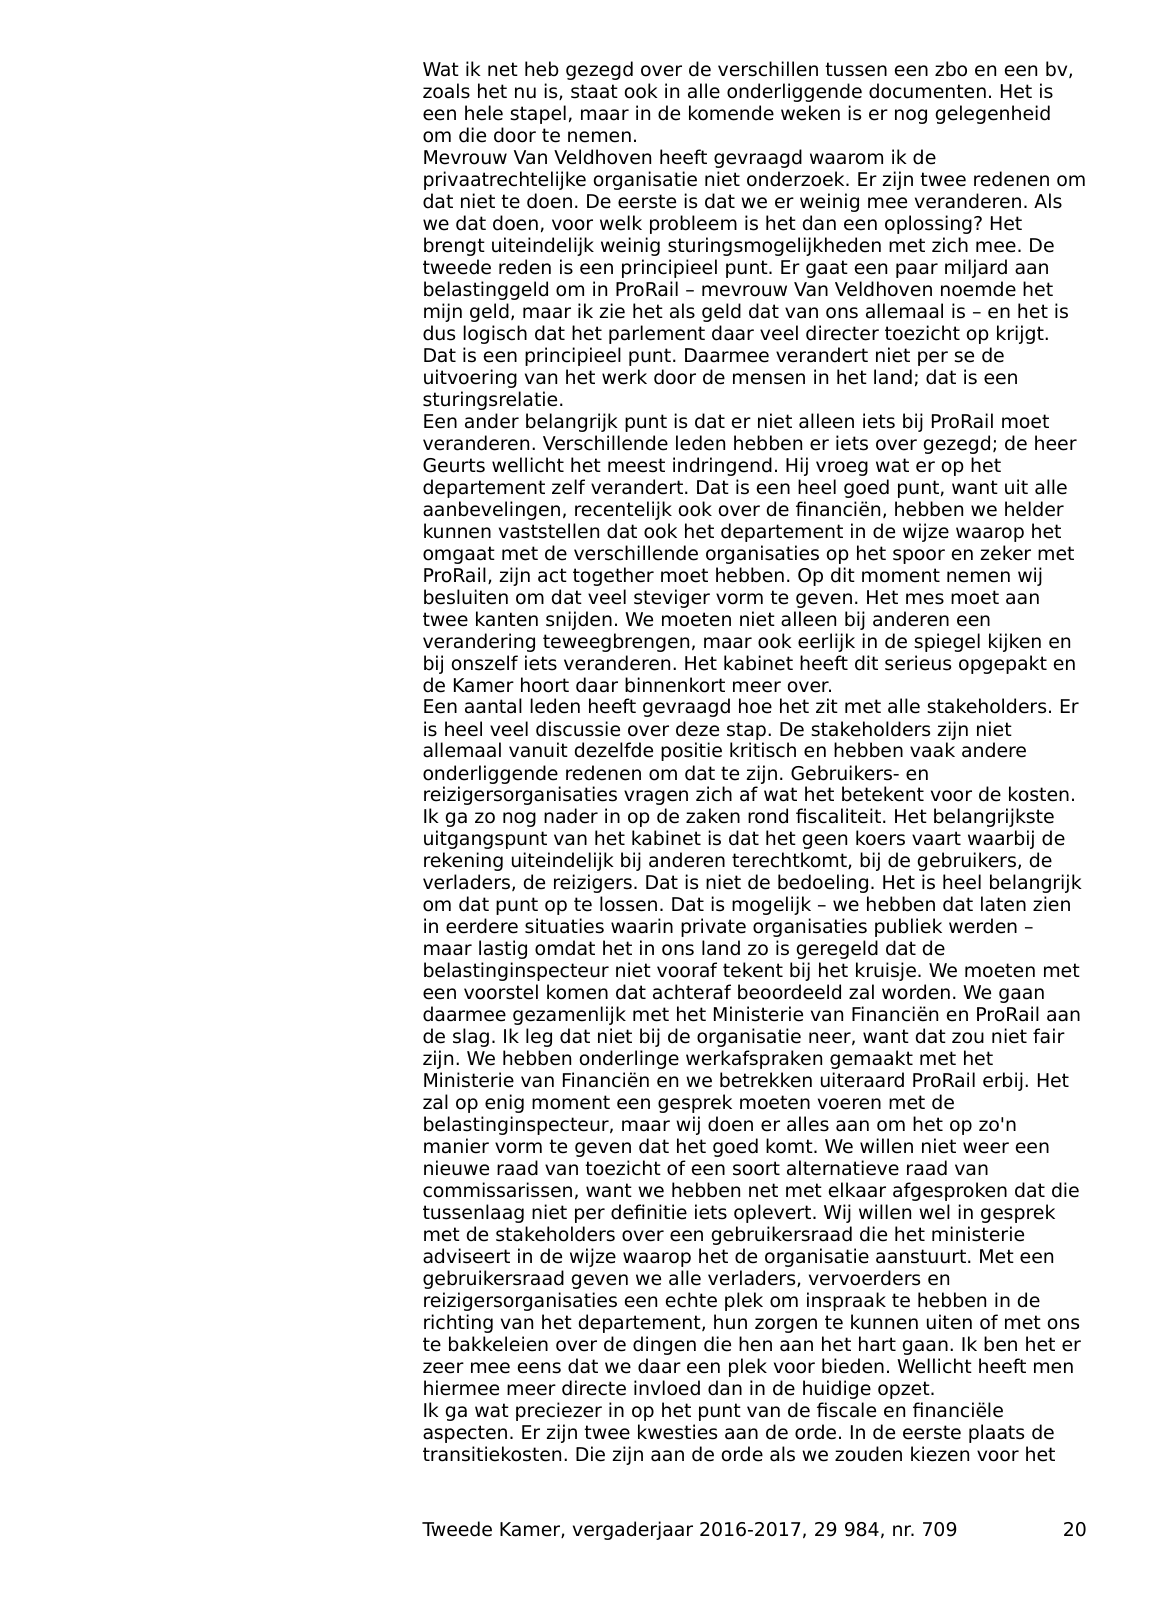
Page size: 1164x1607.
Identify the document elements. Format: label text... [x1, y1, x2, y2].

text Ik ga wat preciezer in op het punt van de fiscale en financiële aspecten. Er zijn twee kwesties aan de orde. In de eerste plaats de transitiekosten. Die zijn aan de orde als we zouden kiezen voor het [422, 1400, 1087, 1466]
text Een aantal leden heeft gevraagd hoe het zit met alle stakeholders. Er is heel veel discussie over deze stap. De stakeholders zijn niet allemaal vanuit dezelfde positie kritisch en hebben vaak andere onderliggende redenen om dat te zijn. Gebruikers- en reizigersorganisaties vragen zich af wat het betekent voor de kosten. Ik ga zo nog nader in op de zaken rond fiscaliteit. Het belangrijkste uitgangspunt van het kabinet is dat het geen koers vaart waarbij de rekening uiteindelijk bij anderen terechtkomt, bij de gebruikers, de verladers, de reizigers. Dat is niet de bedoeling. Het is heel belangrijk om dat punt op te lossen. Dat is mogelijk – we hebben dat laten zien in eerdere situaties waarin private organisaties publiek werden – maar lastig omdat het in ons land zo is geregeld dat de belastinginspecteur niet vooraf tekent bij het kruisje. We moeten met een voorstel komen dat achteraf beoordeeld zal worden. We gaan daarmee gezamenlijk met het Ministerie van Financiën en ProRail aan de slag. Ik leg dat niet bij de organisatie neer, want dat zou niet fair zijn. We hebben onderlinge werkafspraken gemaakt met het Ministerie van Financiën en we betrekken uiteraard ProRail erbij. Het zal op enig moment een gesprek moeten voeren met de belastinginspecteur, maar wij doen er alles aan om het op zo'n manier vorm te geven dat het goed komt. We willen niet weer een nieuwe raad van toezicht of een soort alternatieve raad van commissarissen, want we hebben net met elkaar afgesproken dat die tussenlaag niet per definitie iets oplevert. Wij willen wel in gesprek met de stakeholders over een gebruikersraad die het ministerie adviseert in de wijze waarop het de organisatie aanstuurt. Met een gebruikersraad geven we alle verladers, vervoerders en reizigersorganisaties een echte plek om inspraak te hebben in de richting van het departement, hun zorgen te kunnen uiten of met ons te bakkeleien over de dingen die hen aan het hart gaan. Ik ben het er zeer mee eens dat we daar een plek voor bieden. Wellicht heeft men hiermee meer directe invloed dan in de huidige opzet. [422, 696, 1087, 1400]
text Wat ik net heb gezegd over de verschillen tussen een zbo en een bv, zoals het nu is, staat ook in alle onderliggende documenten. Het is een hele stapel, maar in de komende weken is er nog gelegenheid om die door te nemen. [422, 59, 1087, 147]
text Mevrouw Van Veldhoven heeft gevraagd waarom ik de privaatrechtelijke organisatie niet onderzoek. Er zijn twee redenen om dat niet te doen. De eerste is dat we er weinig mee veranderen. Als we dat doen, voor welk probleem is het dan een oplossing? Het brengt uiteindelijk weinig sturingsmogelijkheden met zich mee. De tweede reden is een principieel punt. Er gaat een paar miljard aan belastinggeld om in ProRail – mevrouw Van Veldhoven noemde het mijn geld, maar ik zie het als geld dat van ons allemaal is – en het is dus logisch dat het parlement daar veel directer toezicht op krijgt. Dat is een principieel punt. Daarmee verandert niet per se de uitvoering van het werk door de mensen in het land; dat is een sturingsrelatie. [422, 147, 1087, 411]
text Een ander belangrijk punt is dat er niet alleen iets bij ProRail moet veranderen. Verschillende leden hebben er iets over gezegd; de heer Geurts wellicht het meest indringend. Hij vroeg wat er op het departement zelf verandert. Dat is een heel goed punt, want uit alle aanbevelingen, recentelijk ook over de financiën, hebben we helder kunnen vaststellen dat ook het departement in de wijze waarop het omgaat met de verschillende organisaties op het spoor en zeker met ProRail, zijn act together moet hebben. Op dit moment nemen wij besluiten om dat veel steviger vorm te geven. Het mes moet aan twee kanten snijden. We moeten niet alleen bij anderen een verandering teweegbrengen, maar ook eerlijk in de spiegel kijken en bij onszelf iets veranderen. Het kabinet heeft dit serieus opgepakt en de Kamer hoort daar binnenkort meer over. [422, 411, 1087, 696]
